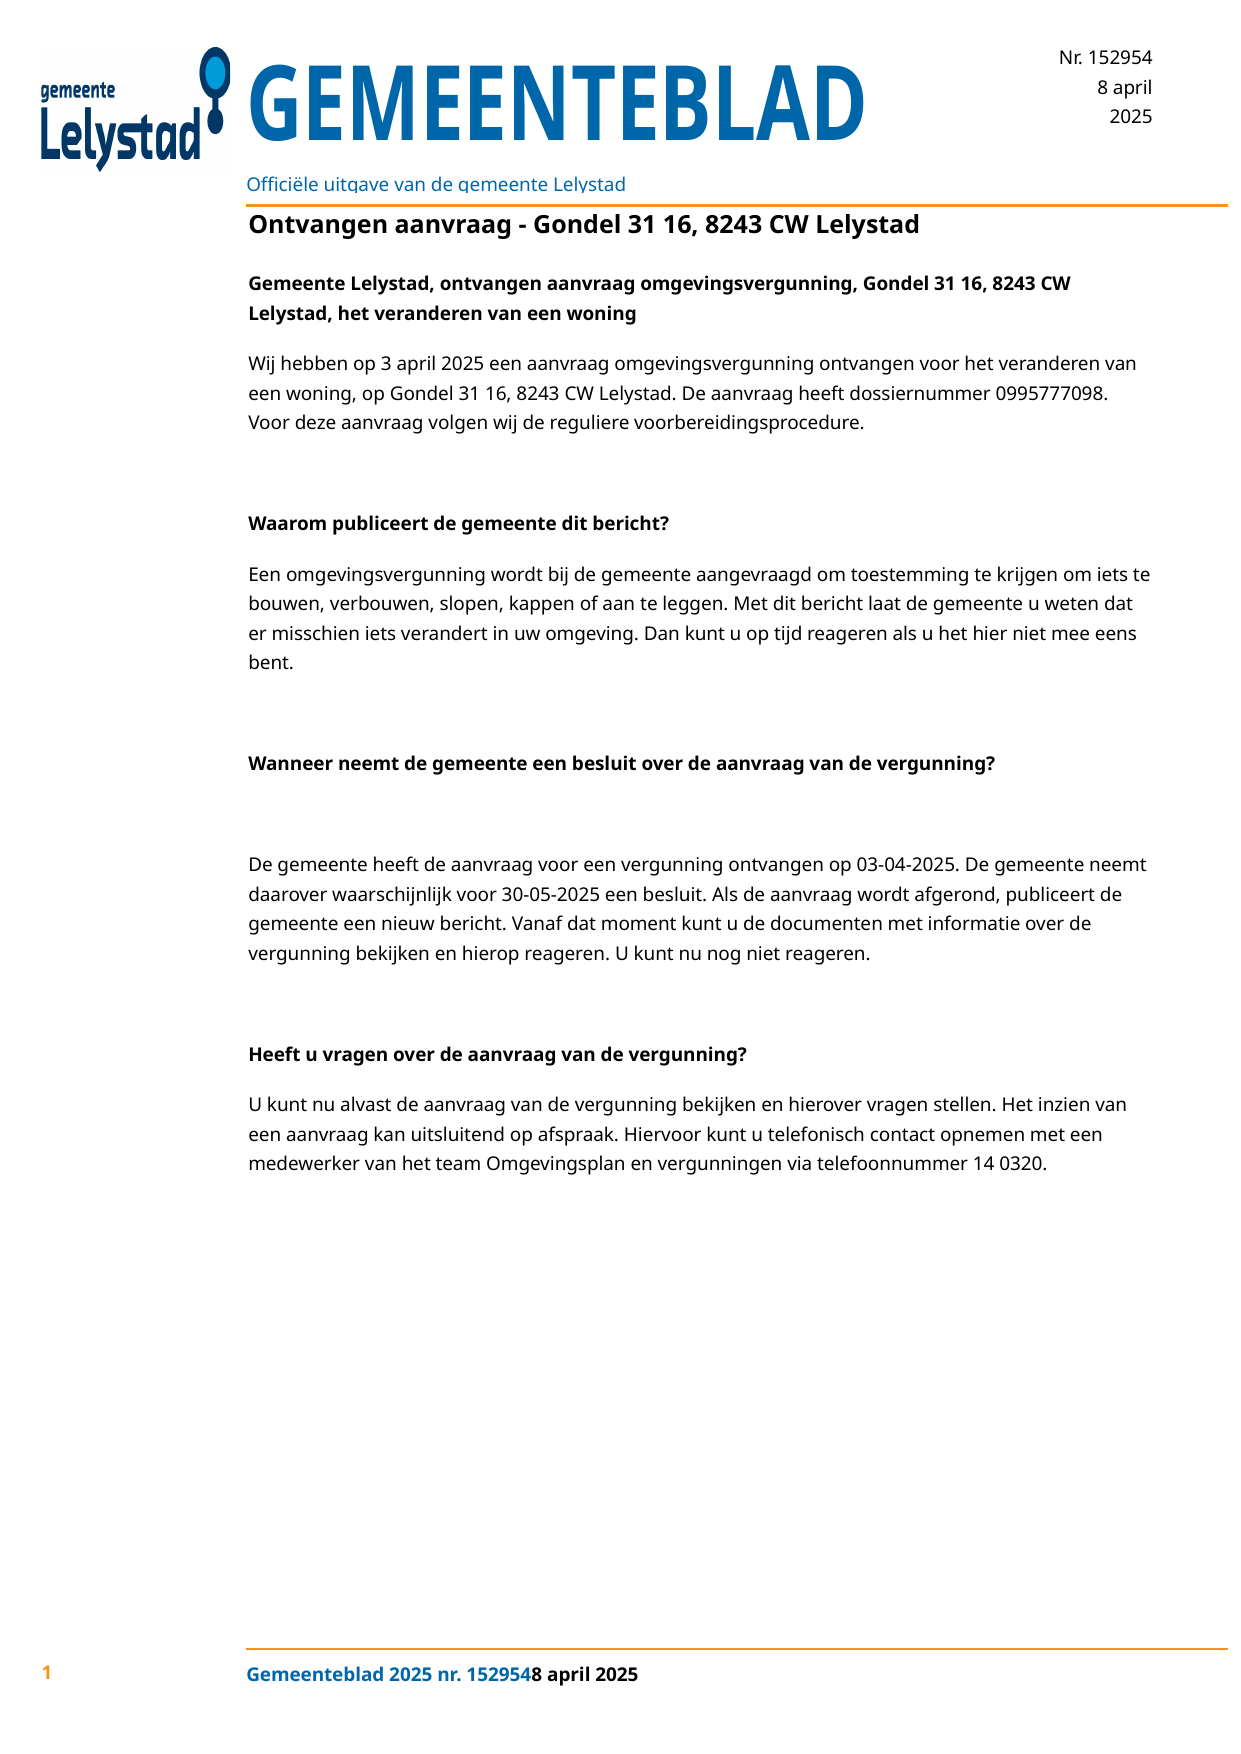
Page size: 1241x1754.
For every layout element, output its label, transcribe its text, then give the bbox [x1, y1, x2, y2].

text Ontvangen aanvraag - Gondel 31 16, 8243 CW Lelystad [248, 207, 1152, 241]
text U kunt nu alvast de aanvraag van de vergunning bekijken en hierover vragen stellen. Het inzien van een aanvraag kan uitsluitend op afspraak. Hiervoor kunt u telefonisch contact opnemen met een medewerker van het team Omgevingsplan en vergunningen via telefoonnummer 14 0320. [248, 1091, 1152, 1176]
text Een omgevingsvergunning wordt bij de gemeente aangevraagd om toestemming te krijgen om iets te bouwen, verbouwen, slopen, kappen of aan te leggen. Met dit bericht laat de gemeente u weten dat er misschien iets verandert in uw omgeving. Dan kunt u op tijd reageren als u het hier niet mee eens bent. [248, 561, 1152, 675]
text Wanneer neemt de gemeente een besluit over de aanvraag van de vergunning? [248, 750, 1152, 776]
text Heeft u vragen over de aanvraag van de vergunning? [248, 1041, 1152, 1066]
text De gemeente heeft de aanvraag voor een vergunning ontvangen op 03-04-2025. De gemeente neemt daarover waarschijnlijk voor 30-05-2025 een besluit. Als de aanvraag wordt afgerond, publiceert de gemeente een nieuw bericht. Vanaf dat moment kunt u de documenten met informatie over de vergunning bekijken en hierop reageren. U kunt nu nog niet reageren. [248, 851, 1152, 966]
picture [41, 47, 231, 172]
text Waarom publiceert de gemeente dit bericht? [248, 510, 1152, 536]
text Gemeente Lelystad, ontvangen aanvraag omgevingsvergunning, Gondel 31 16, 8243 CW Lelystad, het veranderen van een woning [248, 270, 1152, 326]
text Wij hebben op 3 april 2025 een aanvraag omgevingsvergunning ontvangen voor het veranderen van een woning, op Gondel 31 16, 8243 CW Lelystad. De aanvraag heeft dossiernummer 0995777098. Voor deze aanvraag volgen wij de reguliere voorbereidingsprocedure. [248, 350, 1152, 435]
